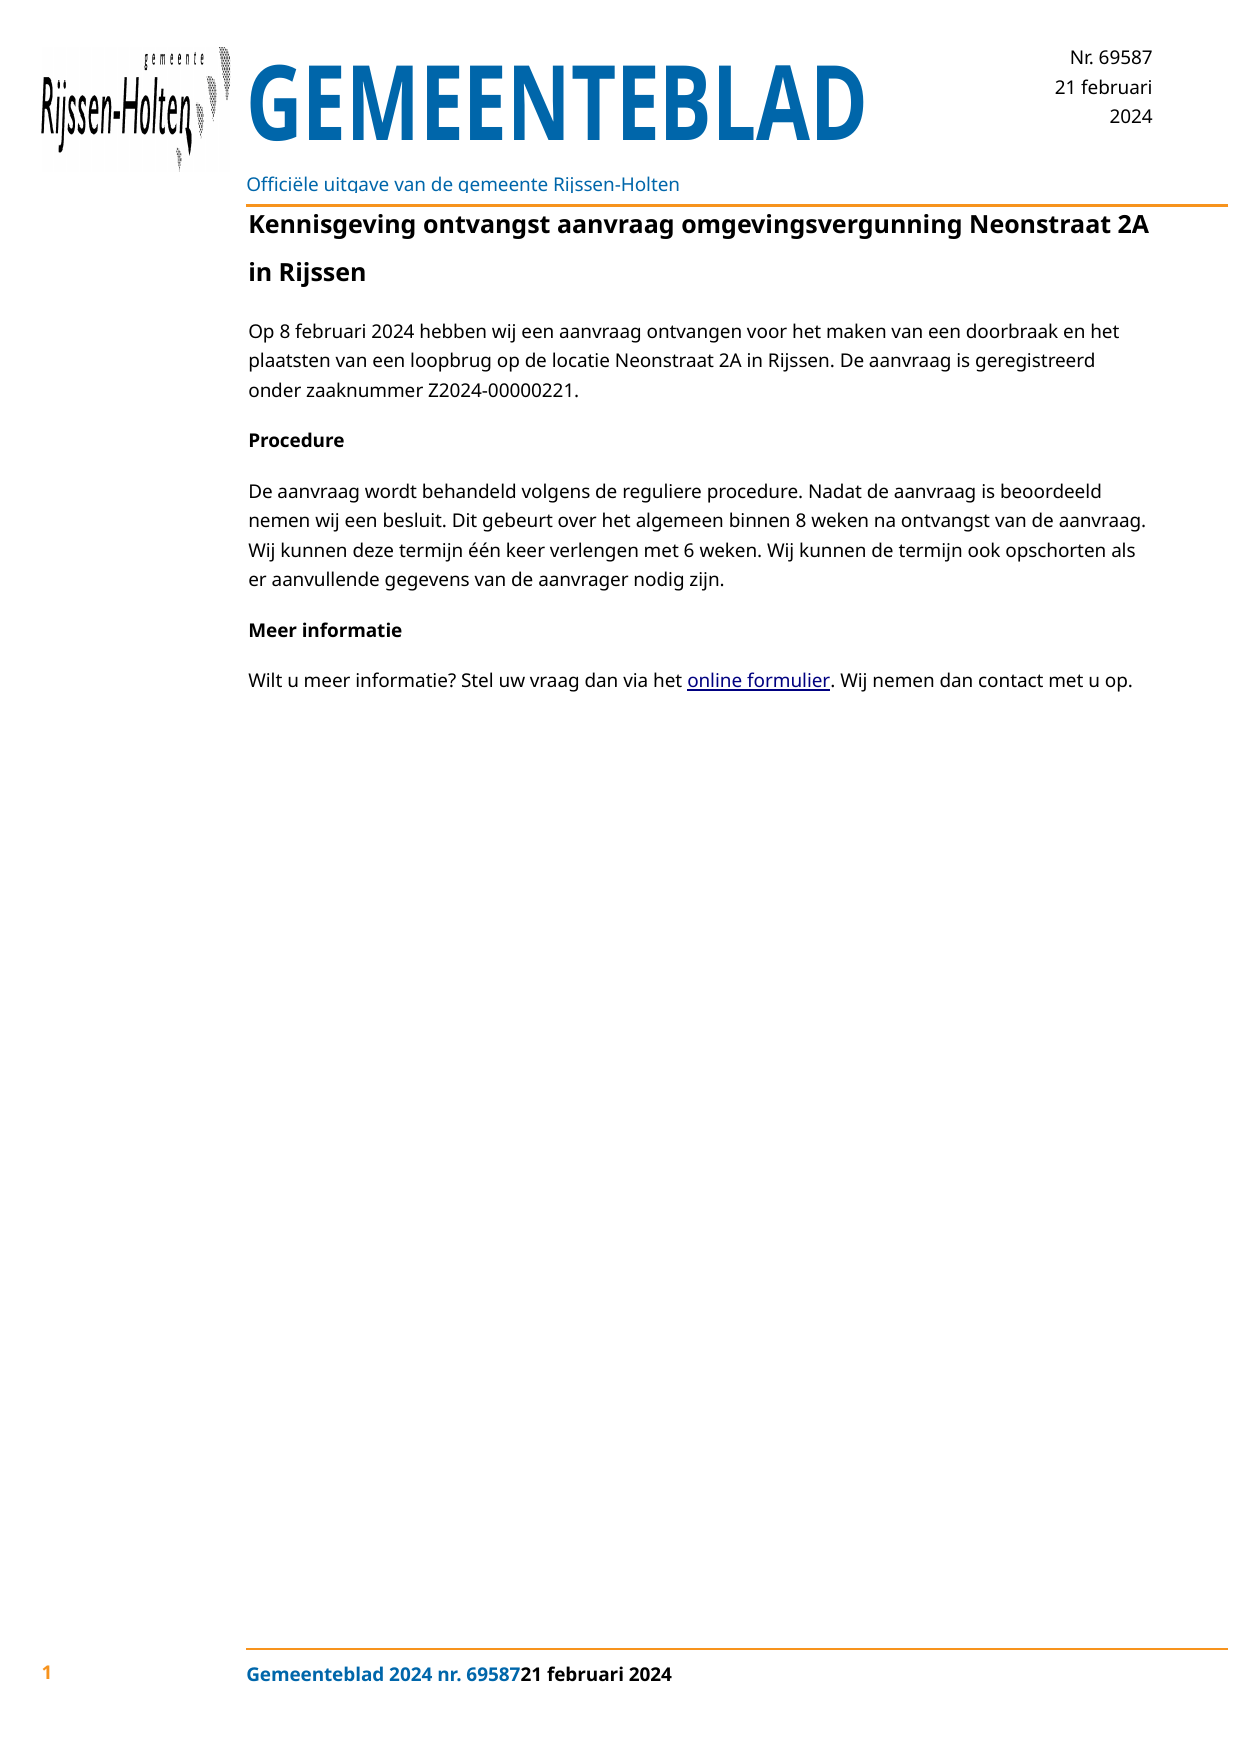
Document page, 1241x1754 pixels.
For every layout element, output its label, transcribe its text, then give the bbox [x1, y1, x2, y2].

text Kennisgeving ontvangst aanvraag omgevingsvergunning Neonstraat 2A in Rijssen [248, 207, 1152, 288]
text Meer informatie [248, 617, 1152, 643]
picture [41, 47, 231, 172]
text De aanvraag wordt behandeld volgens de reguliere procedure. Nadat de aanvraag is beoordeeld nemen wij een besluit. Dit gebeurt over het algemeen binnen 8 weken na ontvangst van de aanvraag. Wij kunnen deze termijn één keer verlengen met 6 weken. Wij kunnen de termijn ook opschorten als er aanvullende gegevens van de aanvrager nodig zijn. [248, 478, 1152, 592]
text Procedure [248, 427, 1152, 453]
text Op 8 februari 2024 hebben wij een aanvraag ontvangen voor het maken van een doorbraak en het plaatsten van een loopbrug op de locatie Neonstraat 2A in Rijssen. De aanvraag is geregistreerd onder zaaknummer Z2024-00000221. [248, 318, 1152, 403]
text Wilt u meer informatie? Stel uw vraag dan via het online formulier. Wij nemen dan contact met u op. [248, 667, 1152, 693]
